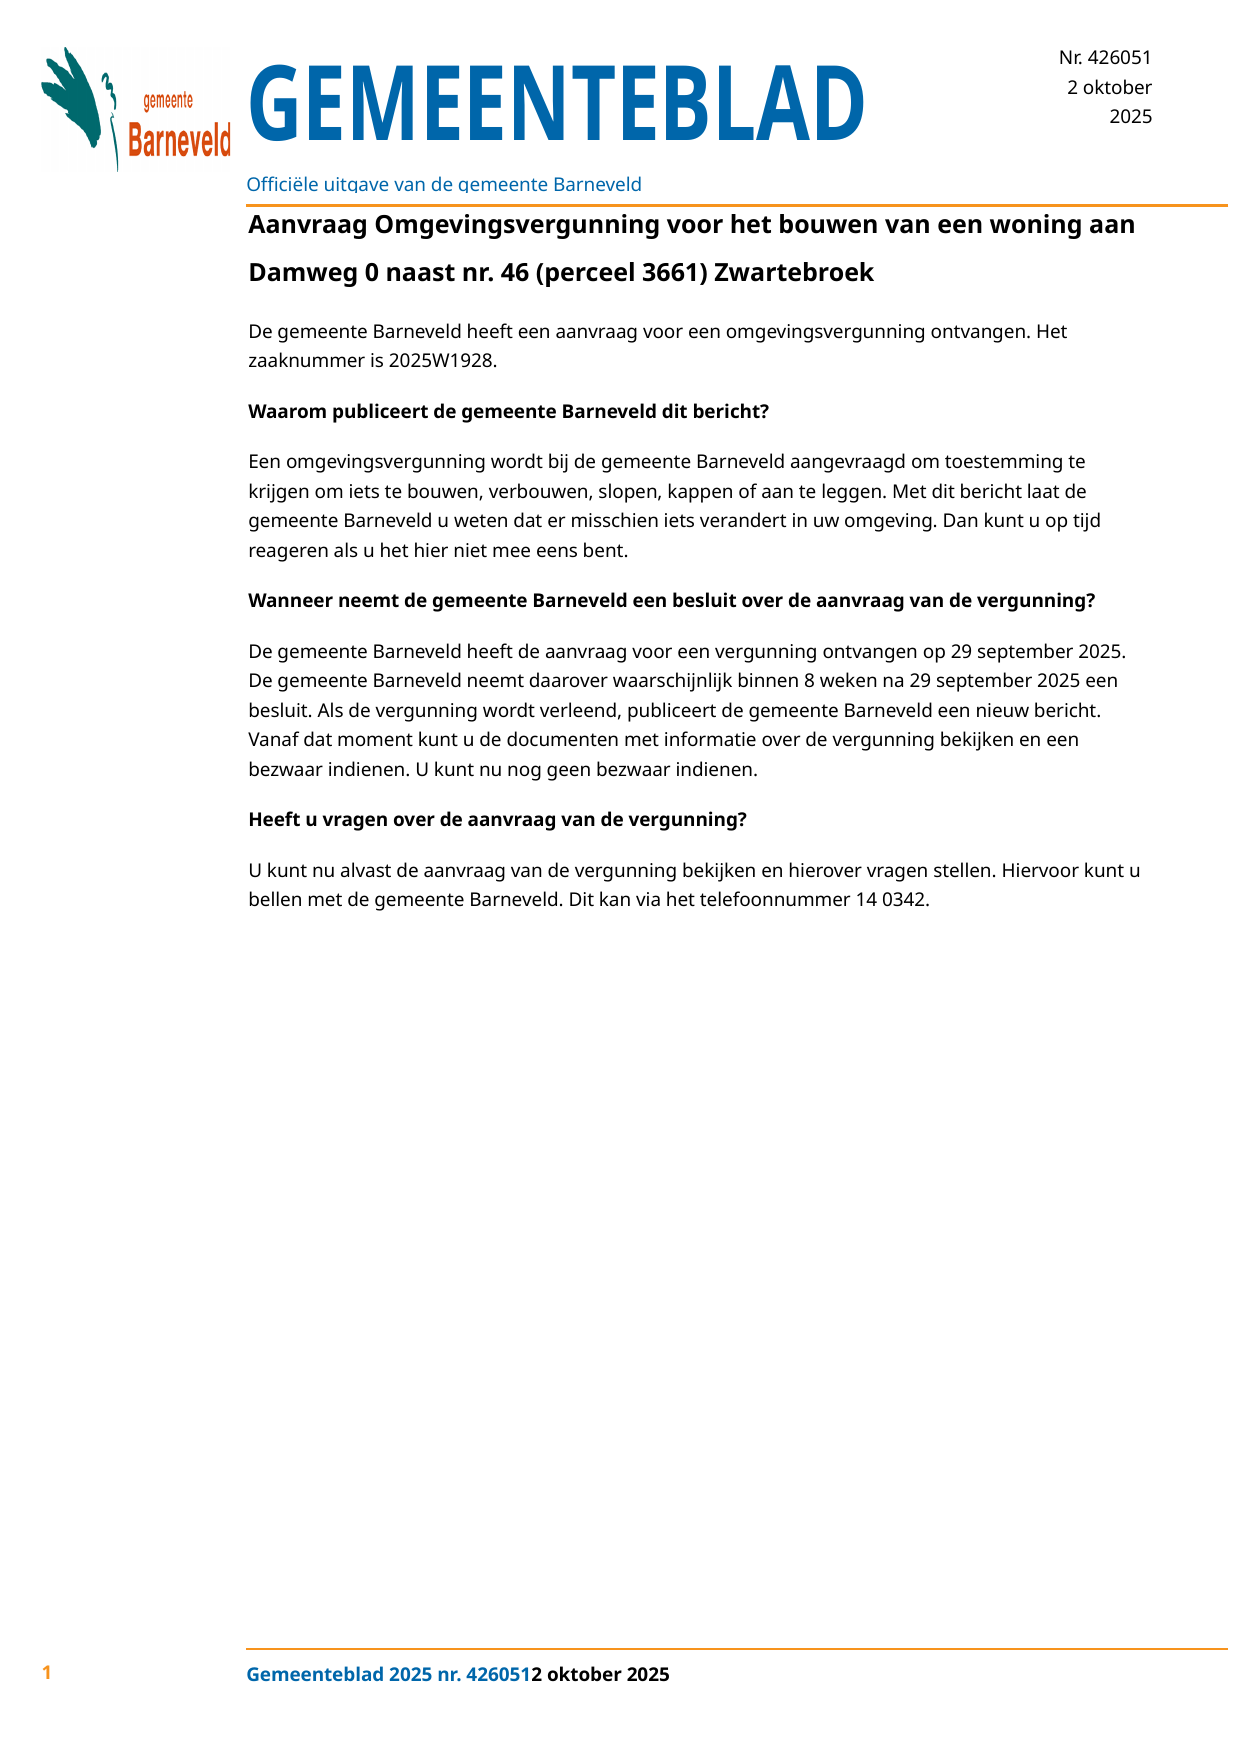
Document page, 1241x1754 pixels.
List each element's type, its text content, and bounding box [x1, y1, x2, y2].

text Aanvraag Omgevingsvergunning voor het bouwen van een woning aan Damweg 0 naast nr. 46 (perceel 3661) Zwartebroek [248, 207, 1152, 288]
text Een omgevingsvergunning wordt bij de gemeente Barneveld aangevraagd om toestemming te krijgen om iets te bouwen, verbouwen, slopen, kappen of aan te leggen. Met dit bericht laat de gemeente Barneveld u weten dat er misschien iets verandert in uw omgeving. Dan kunt u op tijd reageren als u het hier niet mee eens bent. [248, 448, 1152, 563]
text Waarom publiceert de gemeente Barneveld dit bericht? [248, 398, 1152, 424]
text U kunt nu alvast de aanvraag van de vergunning bekijken en hierover vragen stellen. Hiervoor kunt u bellen met de gemeente Barneveld. Dit kan via het telefoonnummer 14 0342. [248, 857, 1152, 912]
text De gemeente Barneveld heeft een aanvraag voor een omgevingsvergunning ontvangen. Het zaaknummer is 2025W1928. [248, 318, 1152, 373]
picture [41, 47, 231, 172]
text Wanneer neemt de gemeente Barneveld een besluit over de aanvraag van de vergunning? [248, 587, 1152, 613]
text De gemeente Barneveld heeft de aanvraag voor een vergunning ontvangen op 29 september 2025. De gemeente Barneveld neemt daarover waarschijnlijk binnen 8 weken na 29 september 2025 een besluit. Als de vergunning wordt verleend, publiceert de gemeente Barneveld een nieuw bericht. Vanaf dat moment kunt u de documenten met informatie over de vergunning bekijken en een bezwaar indienen. U kunt nu nog geen bezwaar indienen. [248, 638, 1152, 782]
text Heeft u vragen over de aanvraag van de vergunning? [248, 807, 1152, 832]
